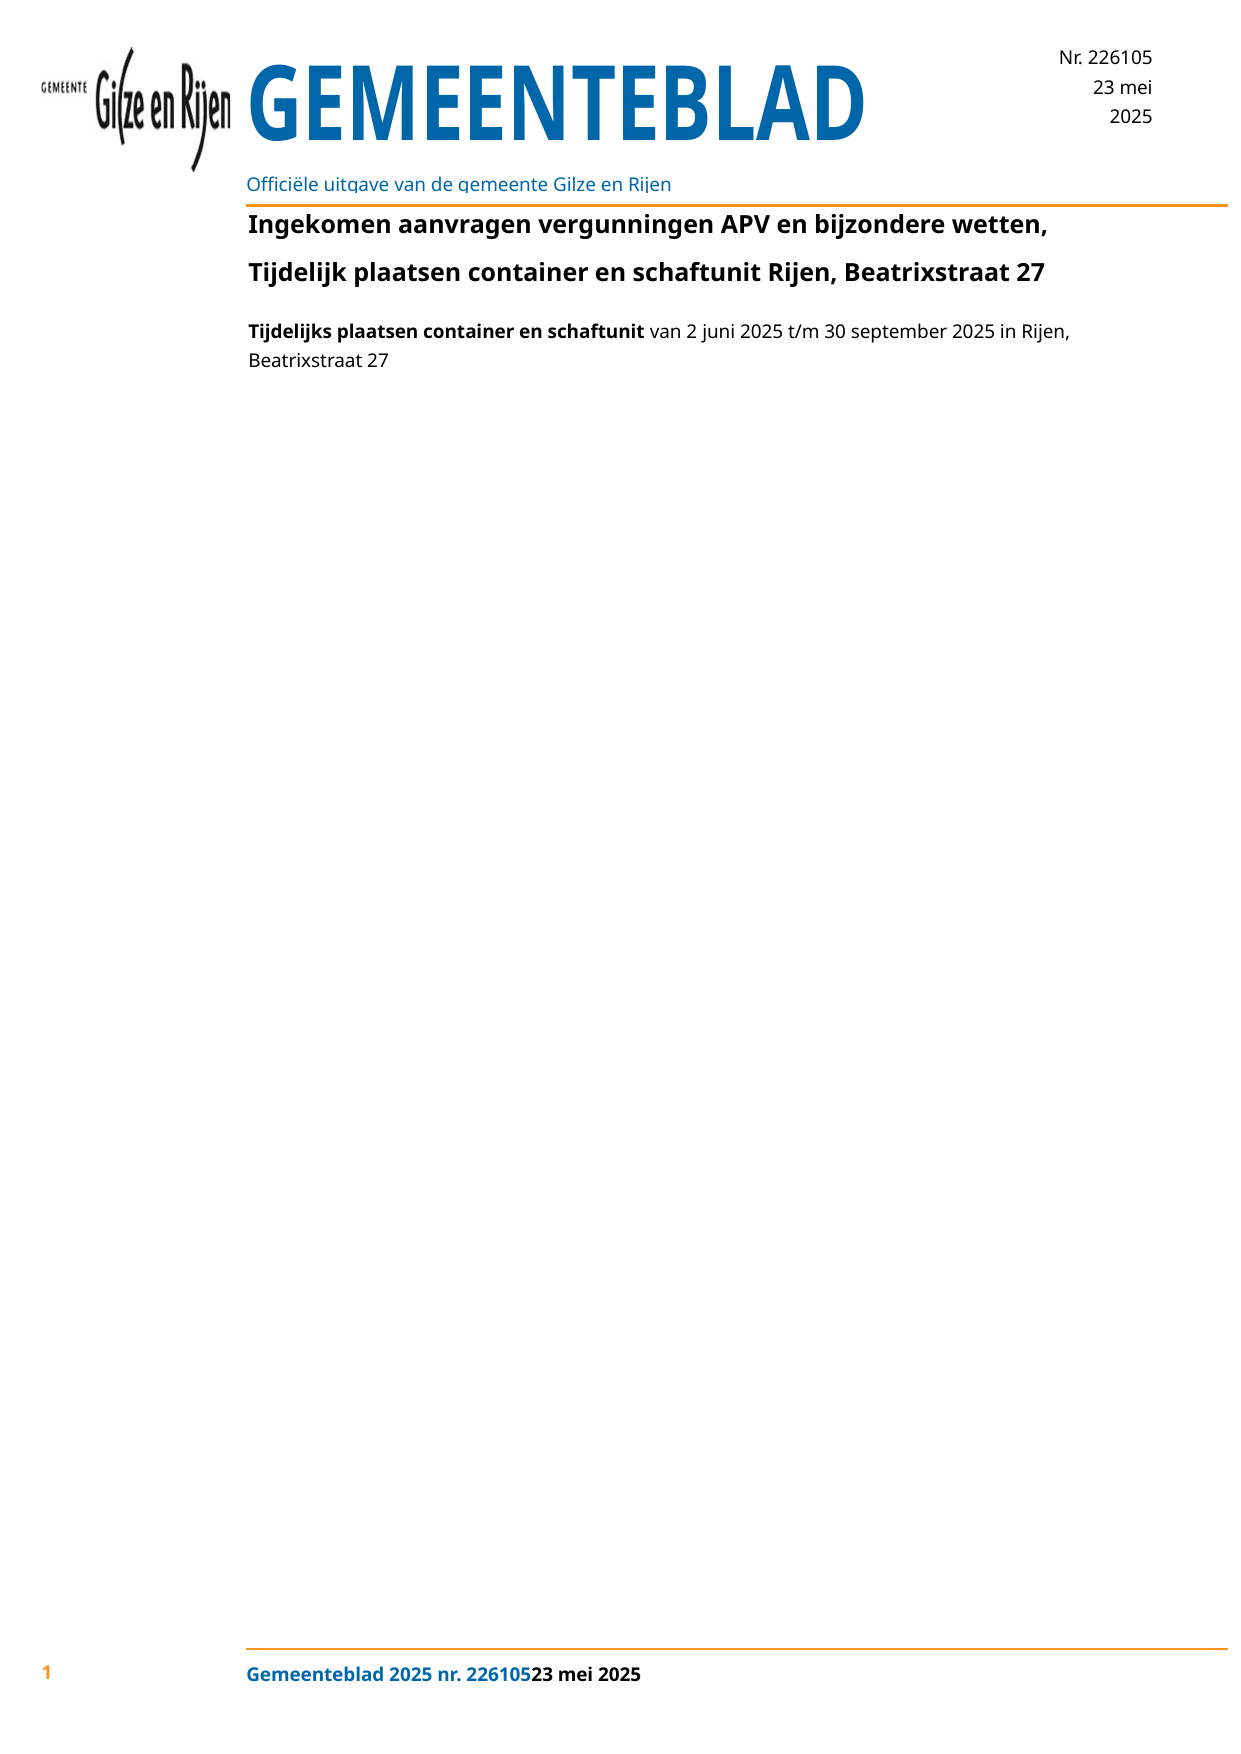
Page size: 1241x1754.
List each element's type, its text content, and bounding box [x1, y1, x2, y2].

text Tijdelijks plaatsen container en schaftunit van 2 juni 2025 t/m 30 september 2025 in Rijen, Beatrixstraat 27 [248, 318, 1152, 373]
picture [41, 47, 231, 172]
text Ingekomen aanvragen vergunningen APV en bijzondere wetten, Tijdelijk plaatsen container en schaftunit Rijen, Beatrixstraat 27 [248, 207, 1152, 288]
